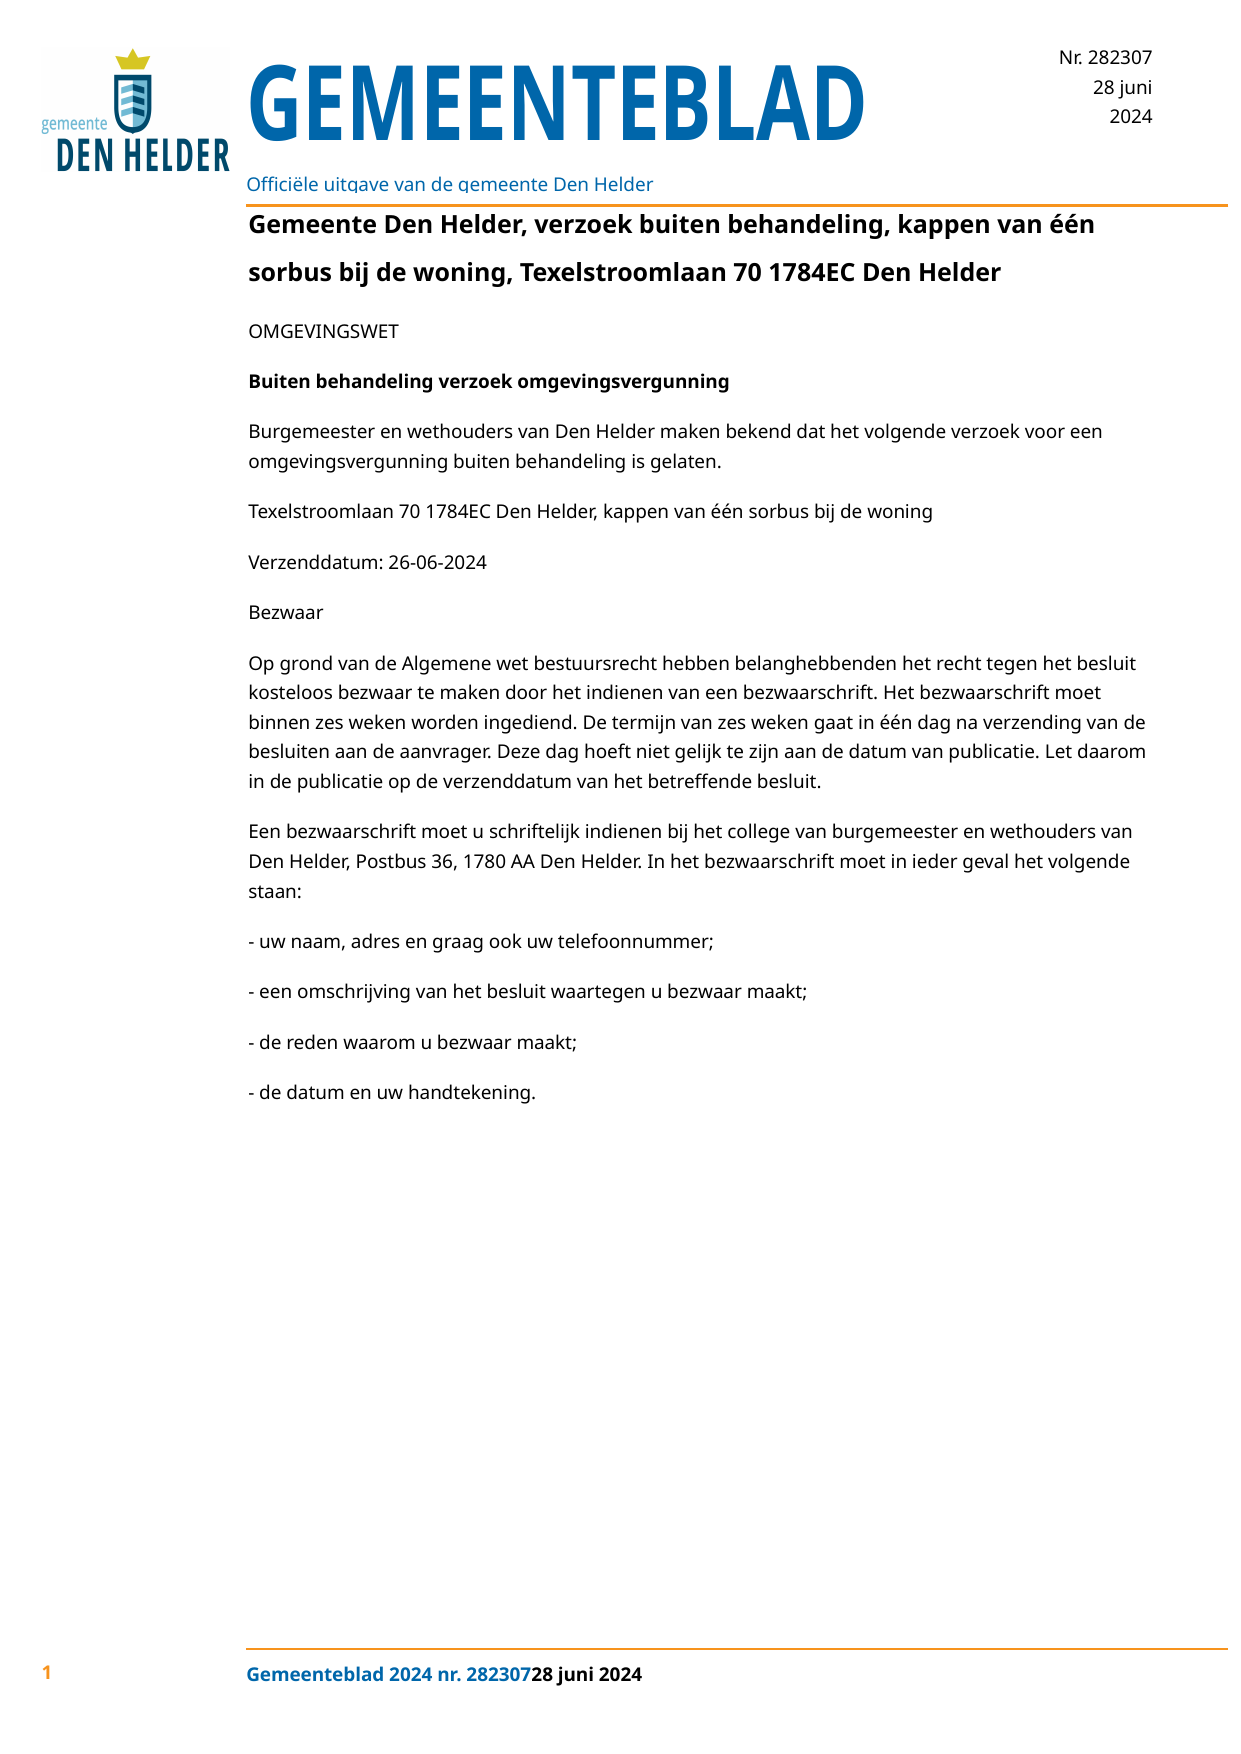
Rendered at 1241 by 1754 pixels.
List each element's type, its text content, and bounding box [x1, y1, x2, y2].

text - de datum en uw handtekening. [248, 1079, 1152, 1105]
text Verzenddatum: 26-06-2024 [248, 549, 1152, 575]
picture [182, 144, 187, 165]
text - de reden waarom u bezwaar maakt; [248, 1029, 1152, 1055]
text Op grond van de Algemene wet bestuursrecht hebben belanghebbenden het recht tegen het besluit kosteloos bezwaar te maken door het indienen van een bezwaarschrift. Het bezwaarschrift moet binnen zes weken worden ingediend. De termijn van zes weken gaat in één dag na verzending van de besluiten aan de aanvrager. Deze dag hoeft niet gelijk te zijn aan de datum van publicatie. Let daarom in de publicatie op de verzenddatum van het betreffende besluit. [248, 650, 1152, 794]
text OMGEVINGSWET [248, 318, 1152, 344]
picture [100, 154, 106, 172]
picture [63, 144, 68, 165]
text Gemeente Den Helder, verzoek buiten behandeling, kappen van één sorbus bij de woning, Texelstroomlaan 70 1784EC Den Helder [248, 207, 1152, 288]
text - een omschrijving van het besluit waartegen u bezwaar maakt; [248, 979, 1152, 1004]
picture [130, 157, 135, 172]
text Buiten behandeling verzoek omgevingsvergunning [248, 368, 1152, 394]
text Een bezwaarschrift moet u schriftelijk indienen bij het college van burgemeester en wethouders van Den Helder, Postbus 36, 1780 AA Den Helder. In het bezwaarschrift moet in ieder geval het volgende staan: [248, 819, 1152, 904]
text Burgemeester en wethouders van Den Helder maken bekend dat het volgende verzoek voor een omgevingsvergunning buiten behandeling is gelaten. [248, 419, 1152, 474]
picture [220, 160, 224, 172]
picture [41, 47, 231, 172]
text - uw naam, adres en graag ook uw telefoonnummer; [248, 928, 1152, 954]
text Bezwaar [248, 599, 1152, 625]
text Texelstroomlaan 70 1784EC Den Helder, kappen van één sorbus bij de woning [248, 499, 1152, 524]
